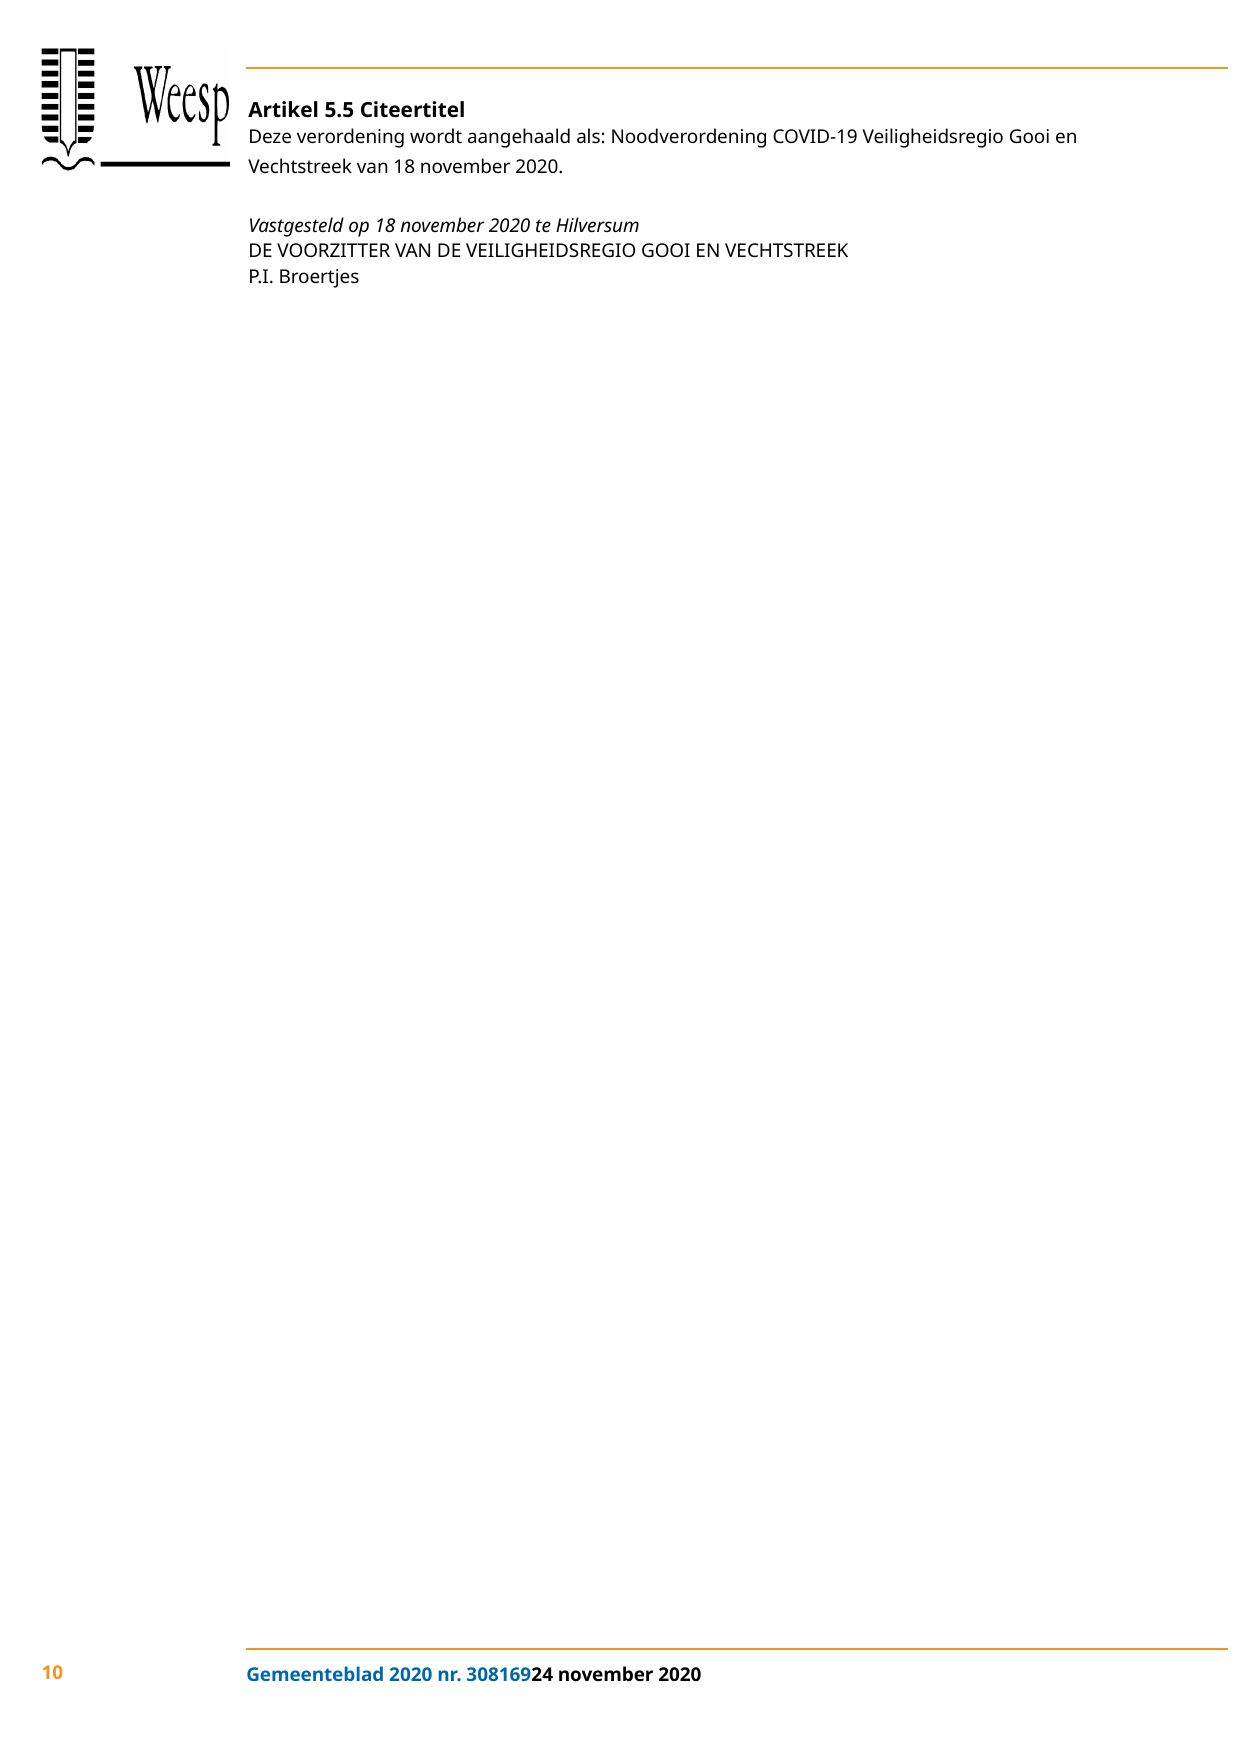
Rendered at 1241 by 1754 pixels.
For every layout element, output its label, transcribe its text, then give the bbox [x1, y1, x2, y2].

text Deze verordening wordt aangehaald als: Noodverordening COVID-19 Veiligheidsregio Gooi en Vechtstreek van 18 november 2020. [248, 123, 1152, 178]
text DE VOORZITTER VAN DE VEILIGHEIDSREGIO GOOI EN VECHTSTREEK [248, 238, 1152, 263]
text Artikel 5.5 Citeertitel [248, 95, 1152, 123]
text P.I. Broertjes [248, 263, 1152, 289]
picture [41, 47, 231, 172]
text Vastgesteld op 18 november 2020 te Hilversum [248, 212, 1152, 238]
